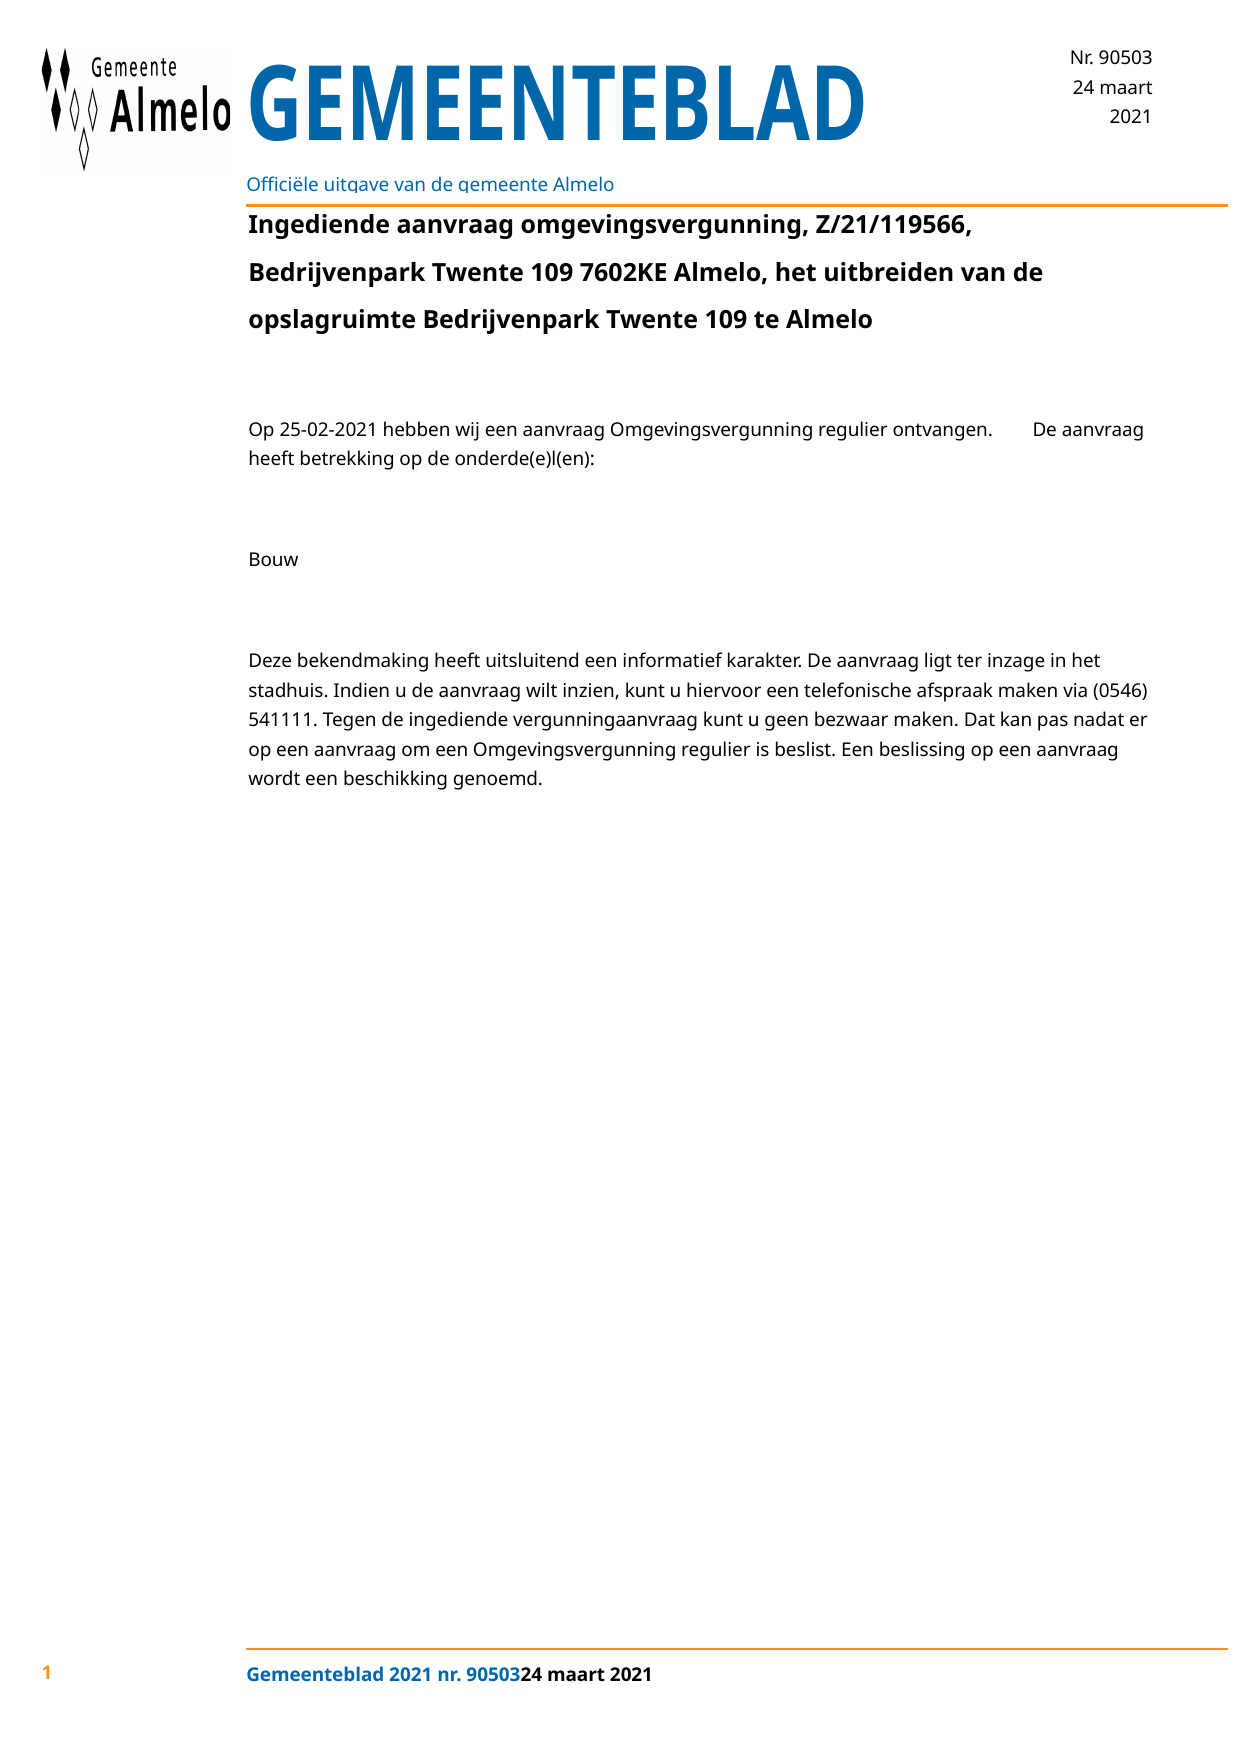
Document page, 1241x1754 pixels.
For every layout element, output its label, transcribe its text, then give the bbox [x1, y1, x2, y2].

text Deze bekendmaking heeft uitsluitend een informatief karakter. De aanvraag ligt ter inzage in het stadhuis. Indien u de aanvraag wilt inzien, kunt u hiervoor een telefonische afspraak maken via (0546) 541111. Tegen de ingediende vergunningaanvraag kunt u geen bezwaar maken. Dat kan pas nadat er op een aanvraag om een Omgevingsvergunning regulier is beslist. Een beslissing op een aanvraag wordt een beschikking genoemd. [248, 647, 1152, 791]
text Ingediende aanvraag omgevingsvergunning, Z/21/119566, Bedrijvenpark Twente 109 7602KE Almelo, het uitbreiden van de opslagruimte Bedrijvenpark Twente 109 te Almelo [248, 207, 1152, 336]
text Bouw [248, 546, 1152, 572]
picture [41, 47, 231, 172]
text Op 25-02-2021 hebben wij een aanvraag Omgevingsvergunning regulier ontvangen. De aanvraag heeft betrekking op de onderde(e)l(en): [248, 416, 1152, 471]
